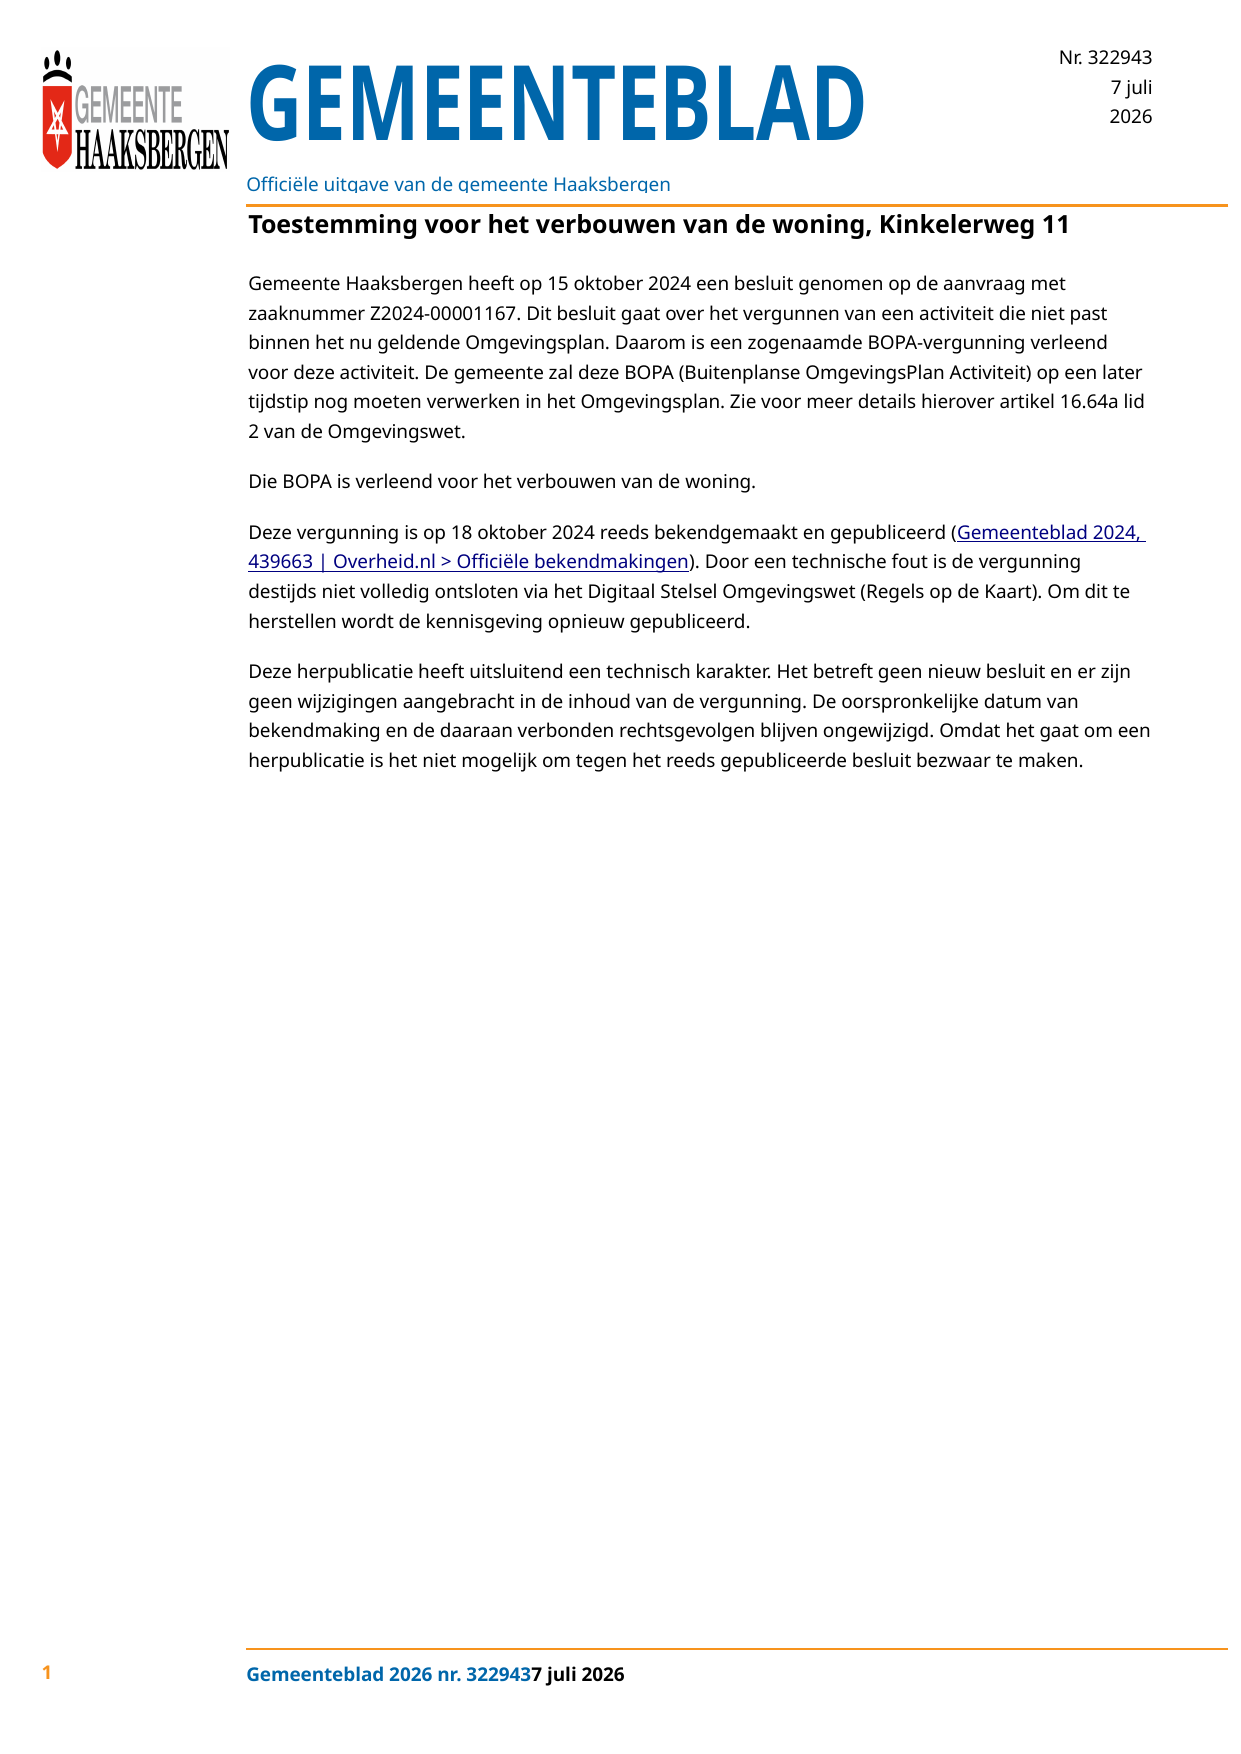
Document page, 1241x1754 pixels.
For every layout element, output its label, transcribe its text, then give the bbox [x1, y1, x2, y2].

text Toestemming voor het verbouwen van de woning, Kinkelerweg 11 [248, 207, 1152, 241]
text Deze herpublicatie heeft uitsluitend een technisch karakter. Het betreft geen nieuw besluit en er zijn geen wijzigingen aangebracht in de inhoud van de vergunning. De oorspronkelijke datum van bekendmaking en de daaraan verbonden rechtsgevolgen blijven ongewijzigd. Omdat het gaat om een herpublicatie is het niet mogelijk om tegen het reeds gepubliceerde besluit bezwaar te maken. [248, 658, 1152, 773]
text Gemeente Haaksbergen heeft op 15 oktober 2024 een besluit genomen op de aanvraag met zaaknummer Z2024-00001167. Dit besluit gaat over het vergunnen van een activiteit die niet past binnen het nu geldende Omgevingsplan. Daarom is een zogenaamde BOPA-vergunning verleend voor deze activiteit. De gemeente zal deze BOPA (Buitenplanse OmgevingsPlan Activiteit) op een later tijdstip nog moeten verwerken in het Omgevingsplan. Zie voor meer details hierover artikel 16.64a lid 2 van de Omgevingswet. [248, 270, 1152, 444]
picture [41, 47, 231, 172]
text Deze vergunning is op 18 oktober 2024 reeds bekendgemaakt en gepubliceerd (Gemeenteblad 2024, 439663 | Overheid.nl > Officiële bekendmakingen). Door een technische fout is de vergunning destijds niet volledig ontsloten via het Digitaal Stelsel Omgevingswet (Regels op de Kaart). Om dit te herstellen wordt de kennisgeving opnieuw gepubliceerd. [248, 519, 1152, 633]
text Die BOPA is verleend voor het verbouwen van de woning. [248, 469, 1152, 494]
